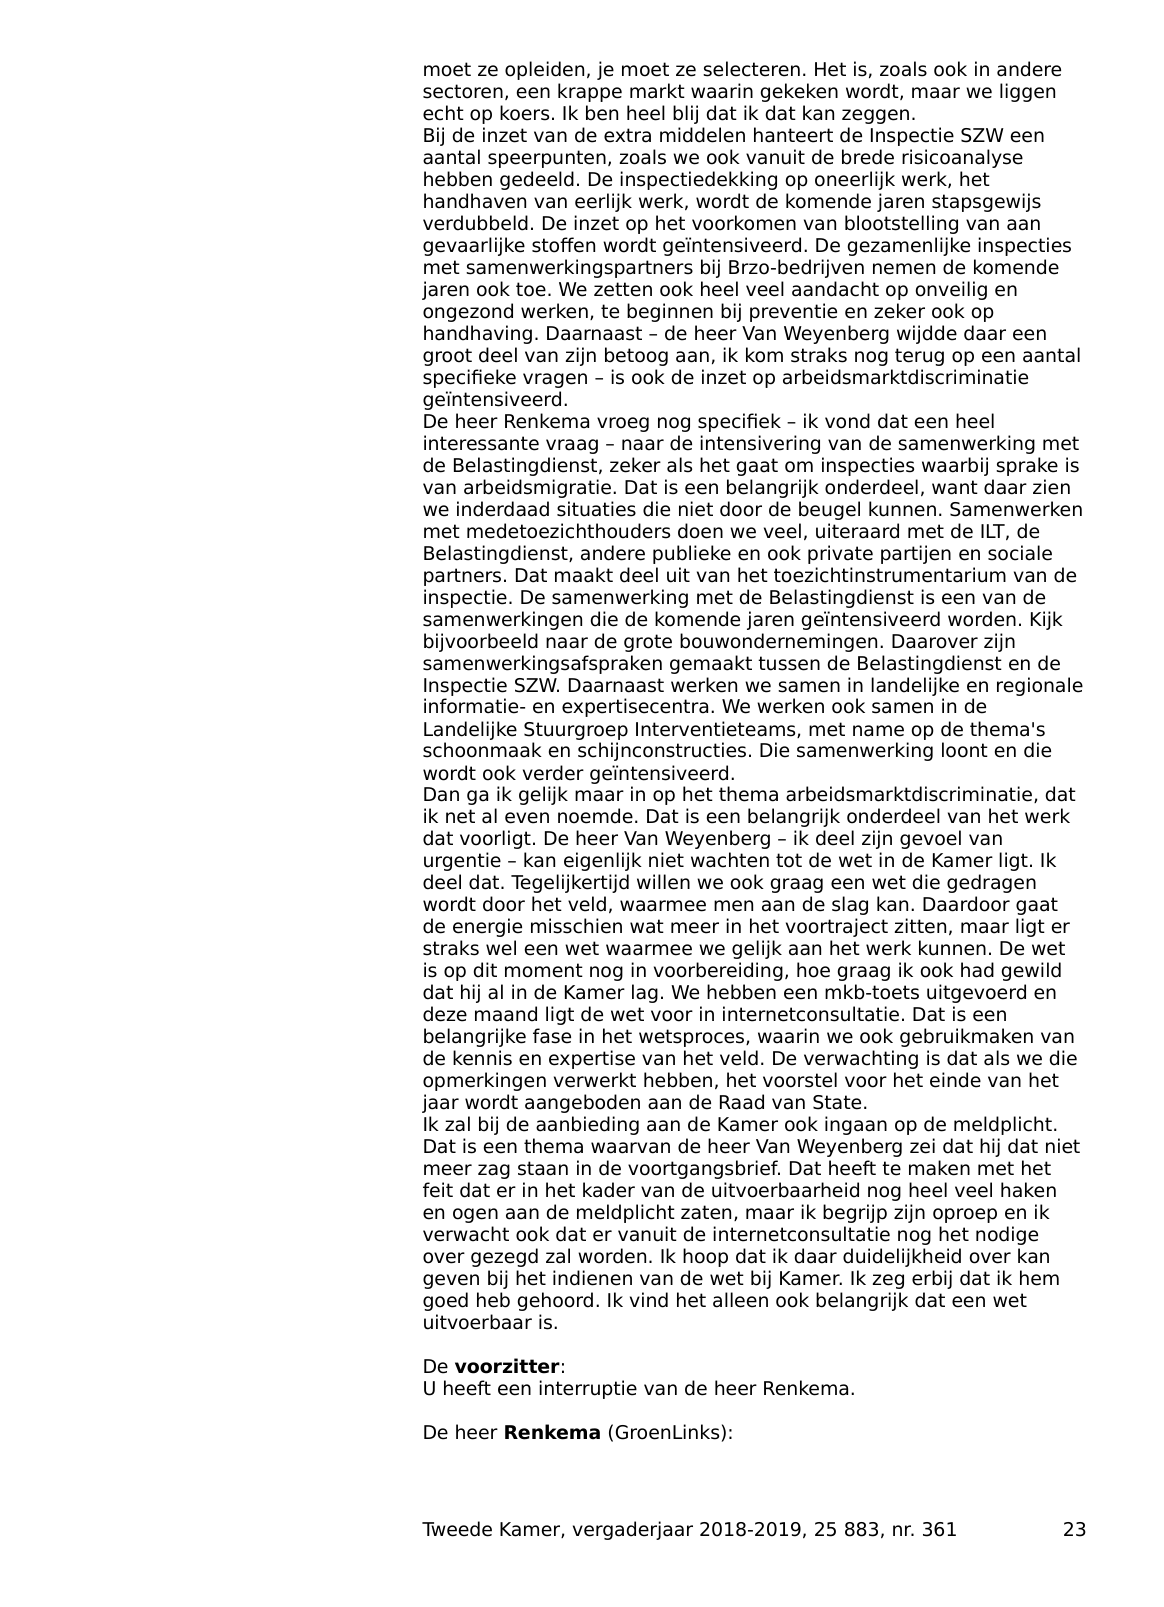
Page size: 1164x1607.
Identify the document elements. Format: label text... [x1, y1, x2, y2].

text moet ze opleiden, je moet ze selecteren. Het is, zoals ook in andere sectoren, een krappe markt waarin gekeken wordt, maar we liggen echt op koers. Ik ben heel blij dat ik dat kan zeggen. [422, 59, 1087, 125]
text De heer Renkema (GroenLinks): [422, 1422, 1087, 1444]
text De voorzitter: [422, 1356, 1087, 1378]
text Ik zal bij de aanbieding aan de Kamer ook ingaan op de meldplicht. Dat is een thema waarvan de heer Van Weyenberg zei dat hij dat niet meer zag staan in de voortgangsbrief. Dat heeft te maken met het feit dat er in het kader van de uitvoerbaarheid nog heel veel haken en ogen aan de meldplicht zaten, maar ik begrijp zijn oproep en ik verwacht ook dat er vanuit de internetconsultatie nog het nodige over gezegd zal worden. Ik hoop dat ik daar duidelijkheid over kan geven bij het indienen van de wet bij Kamer. Ik zeg erbij dat ik hem goed heb gehoord. Ik vind het alleen ook belangrijk dat een wet uitvoerbaar is. [422, 1114, 1087, 1334]
text Dan ga ik gelijk maar in op het thema arbeidsmarktdiscriminatie, dat ik net al even noemde. Dat is een belangrijk onderdeel van het werk dat voorligt. De heer Van Weyenberg – ik deel zijn gevoel van urgentie – kan eigenlijk niet wachten tot de wet in de Kamer ligt. Ik deel dat. Tegelijkertijd willen we ook graag een wet die gedragen wordt door het veld, waarmee men aan de slag kan. Daardoor gaat de energie misschien wat meer in het voortraject zitten, maar ligt er straks wel een wet waarmee we gelijk aan het werk kunnen. De wet is op dit moment nog in voorbereiding, hoe graag ik ook had gewild dat hij al in de Kamer lag. We hebben een mkb-toets uitgevoerd en deze maand ligt de wet voor in internetconsultatie. Dat is een belangrijke fase in het wetsproces, waarin we ook gebruikmaken van de kennis en expertise van het veld. De verwachting is dat als we die opmerkingen verwerkt hebben, het voorstel voor het einde van het jaar wordt aangeboden aan de Raad van State. [422, 784, 1087, 1114]
text Bij de inzet van de extra middelen hanteert de Inspectie SZW een aantal speerpunten, zoals we ook vanuit de brede risicoanalyse hebben gedeeld. De inspectiedekking op oneerlijk werk, het handhaven van eerlijk werk, wordt de komende jaren stapsgewijs verdubbeld. De inzet op het voorkomen van blootstelling van aan gevaarlijke stoffen wordt geïntensiveerd. De gezamenlijke inspecties met samenwerkingspartners bij Brzo-bedrijven nemen de komende jaren ook toe. We zetten ook heel veel aandacht op onveilig en ongezond werken, te beginnen bij preventie en zeker ook op handhaving. Daarnaast – de heer Van Weyenberg wijdde daar een groot deel van zijn betoog aan, ik kom straks nog terug op een aantal specifieke vragen – is ook de inzet op arbeidsmarktdiscriminatie geïntensiveerd. [422, 125, 1087, 411]
text U heeft een interruptie van de heer Renkema. [422, 1378, 1087, 1400]
text De heer Renkema vroeg nog specifiek – ik vond dat een heel interessante vraag – naar de intensivering van de samenwerking met de Belastingdienst, zeker als het gaat om inspecties waarbij sprake is van arbeidsmigratie. Dat is een belangrijk onderdeel, want daar zien we inderdaad situaties die niet door de beugel kunnen. Samenwerken met medetoezichthouders doen we veel, uiteraard met de ILT, de Belastingdienst, andere publieke en ook private partijen en sociale partners. Dat maakt deel uit van het toezichtinstrumentarium van de inspectie. De samenwerking met de Belastingdienst is een van de samenwerkingen die de komende jaren geïntensiveerd worden. Kijk bijvoorbeeld naar de grote bouwondernemingen. Daarover zijn samenwerkingsafspraken gemaakt tussen de Belastingdienst en de Inspectie SZW. Daarnaast werken we samen in landelijke en regionale informatie- en expertisecentra. We werken ook samen in de Landelijke Stuurgroep Interventieteams, met name op de thema's schoonmaak en schijnconstructies. Die samenwerking loont en die wordt ook verder geïntensiveerd. [422, 411, 1087, 784]
